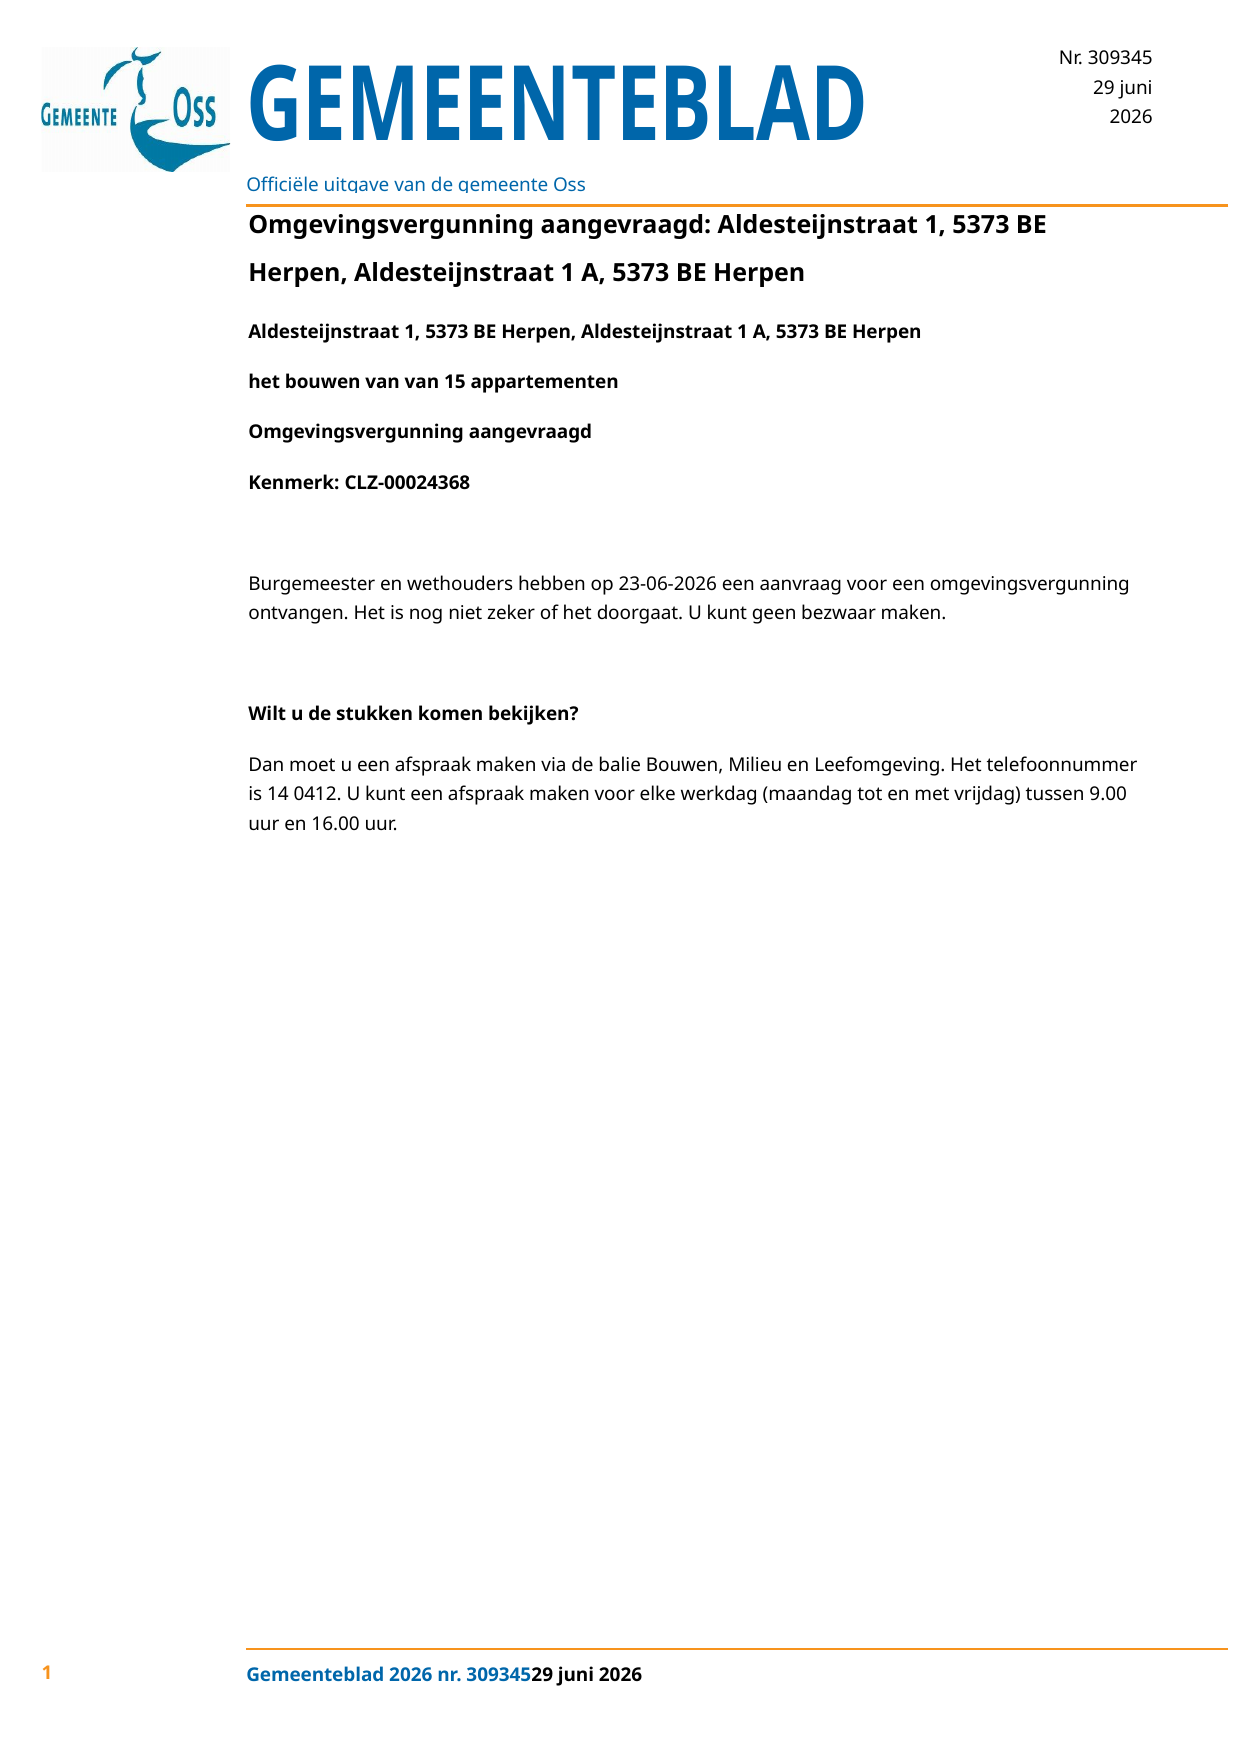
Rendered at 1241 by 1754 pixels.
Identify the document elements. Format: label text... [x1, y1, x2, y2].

text Kenmerk: CLZ-00024368 [248, 469, 1152, 495]
text Wilt u de stukken komen bekijken? [248, 700, 1152, 726]
picture [41, 47, 231, 172]
text Aldesteijnstraat 1, 5373 BE Herpen, Aldesteijnstraat 1 A, 5373 BE Herpen [248, 318, 1152, 344]
text Omgevingsvergunning aangevraagd: Aldesteijnstraat 1, 5373 BE Herpen, Aldesteijnstraat 1 A, 5373 BE Herpen [248, 207, 1152, 288]
text Burgemeester en wethouders hebben op 23-06-2026 een aanvraag voor een omgevingsvergunning ontvangen. Het is nog niet zeker of het doorgaat. U kunt geen bezwaar maken. [248, 570, 1152, 625]
text Dan moet u een afspraak maken via de balie Bouwen, Milieu en Leefomgeving. Het telefoonnummer is 14 0412. U kunt een afspraak maken voor elke werkdag (maandag tot en met vrijdag) tussen 9.00 uur en 16.00 uur. [248, 751, 1152, 836]
text het bouwen van van 15 appartementen [248, 368, 1152, 394]
text Omgevingsvergunning aangevraagd [248, 419, 1152, 444]
